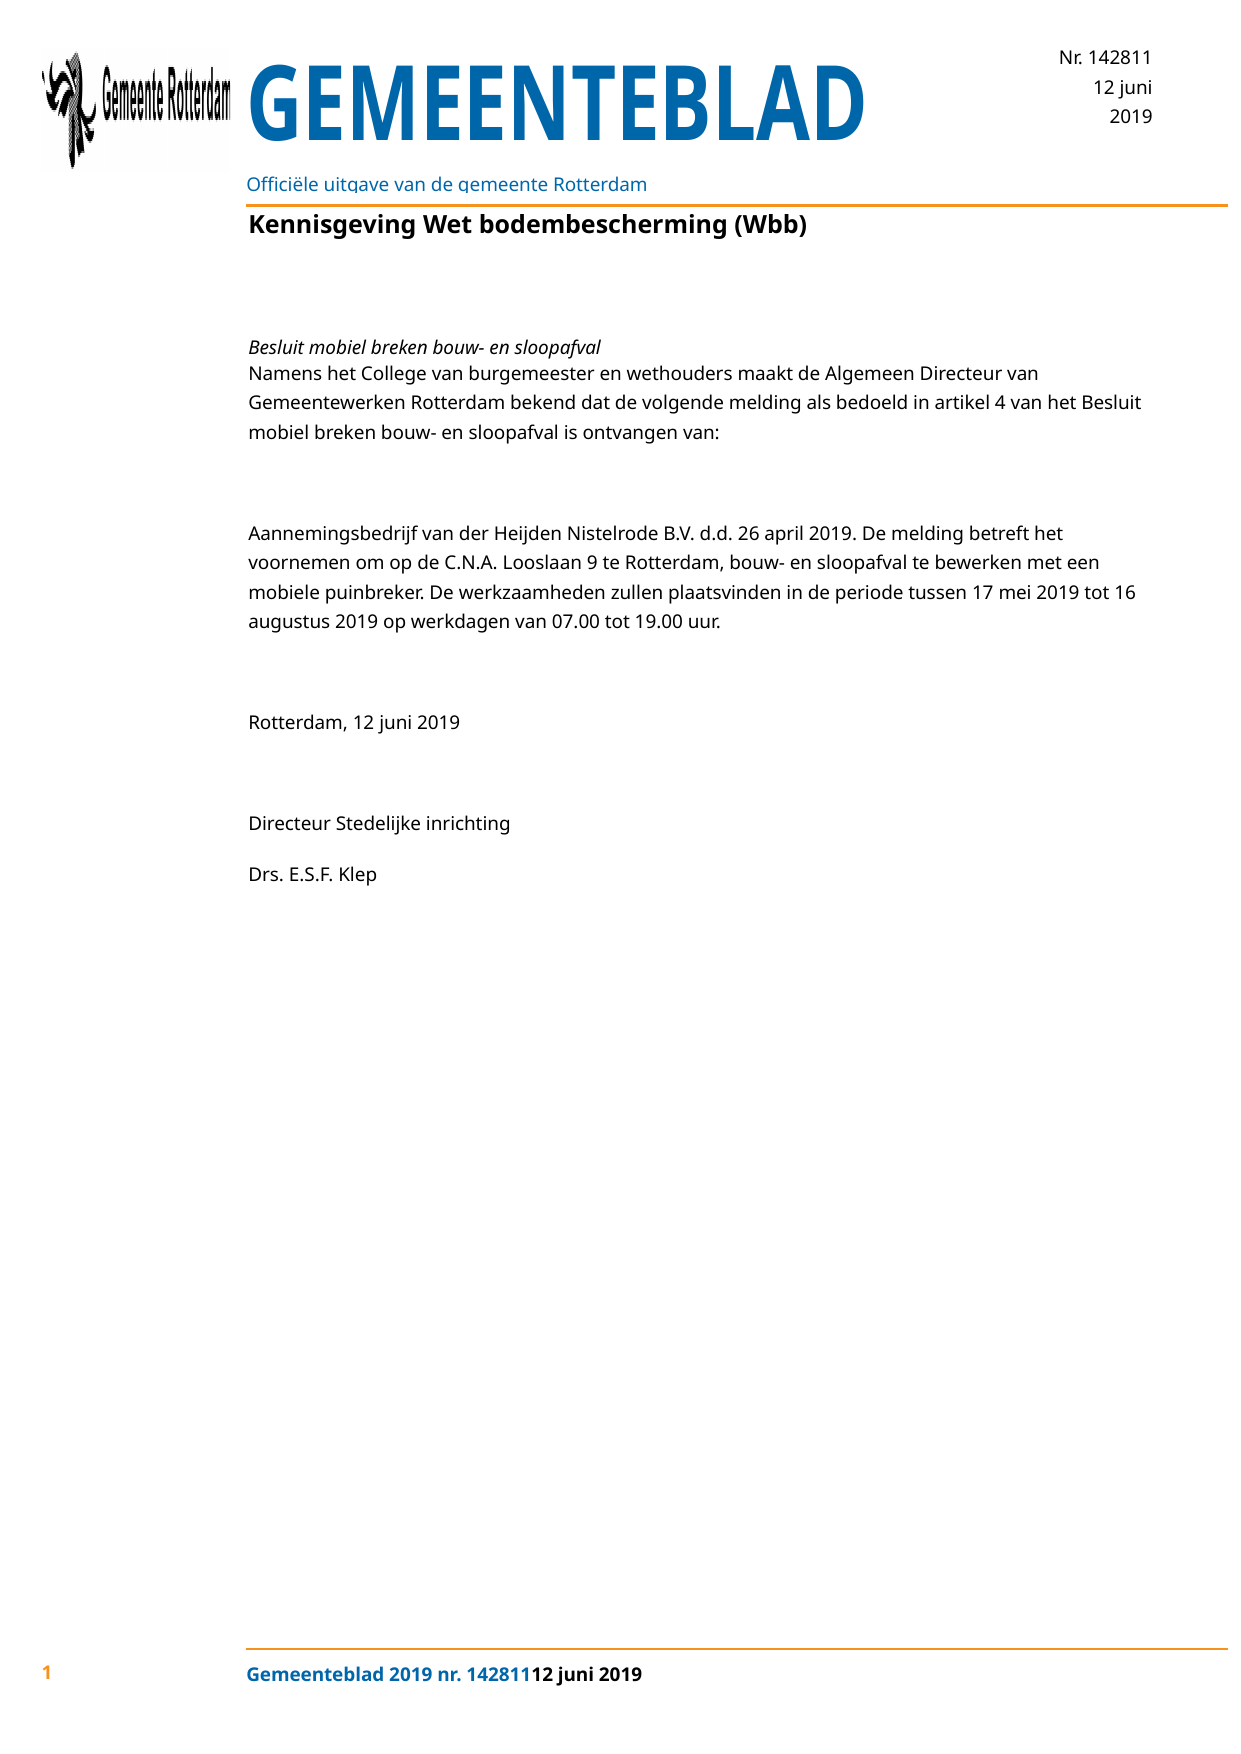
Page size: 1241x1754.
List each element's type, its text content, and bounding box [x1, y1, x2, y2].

text Directeur Stedelijke inrichting [248, 810, 1152, 836]
text Drs. E.S.F. Klep [248, 861, 1152, 887]
text Namens het College van burgemeester en wethouders maakt de Algemeen Directeur van Gemeentewerken Rotterdam bekend dat de volgende melding als bedoeld in artikel 4 van het Besluit mobiel breken bouw- en sloopafval is ontvangen van: [248, 360, 1152, 445]
text Besluit mobiel breken bouw- en sloopafval [248, 334, 1152, 360]
picture [41, 47, 231, 172]
text Kennisgeving Wet bodembescherming (Wbb) [248, 207, 1152, 241]
text Rotterdam, 12 juni 2019 [248, 709, 1152, 735]
text Aannemingsbedrijf van der Heijden Nistelrode B.V. d.d. 26 april 2019. De melding betreft het voornemen om op de C.N.A. Looslaan 9 te Rotterdam, bouw- en sloopafval te bewerken met een mobiele puinbreker. De werkzaamheden zullen plaatsvinden in de periode tussen 17 mei 2019 tot 16 augustus 2019 op werkdagen van 07.00 tot 19.00 uur. [248, 520, 1152, 634]
